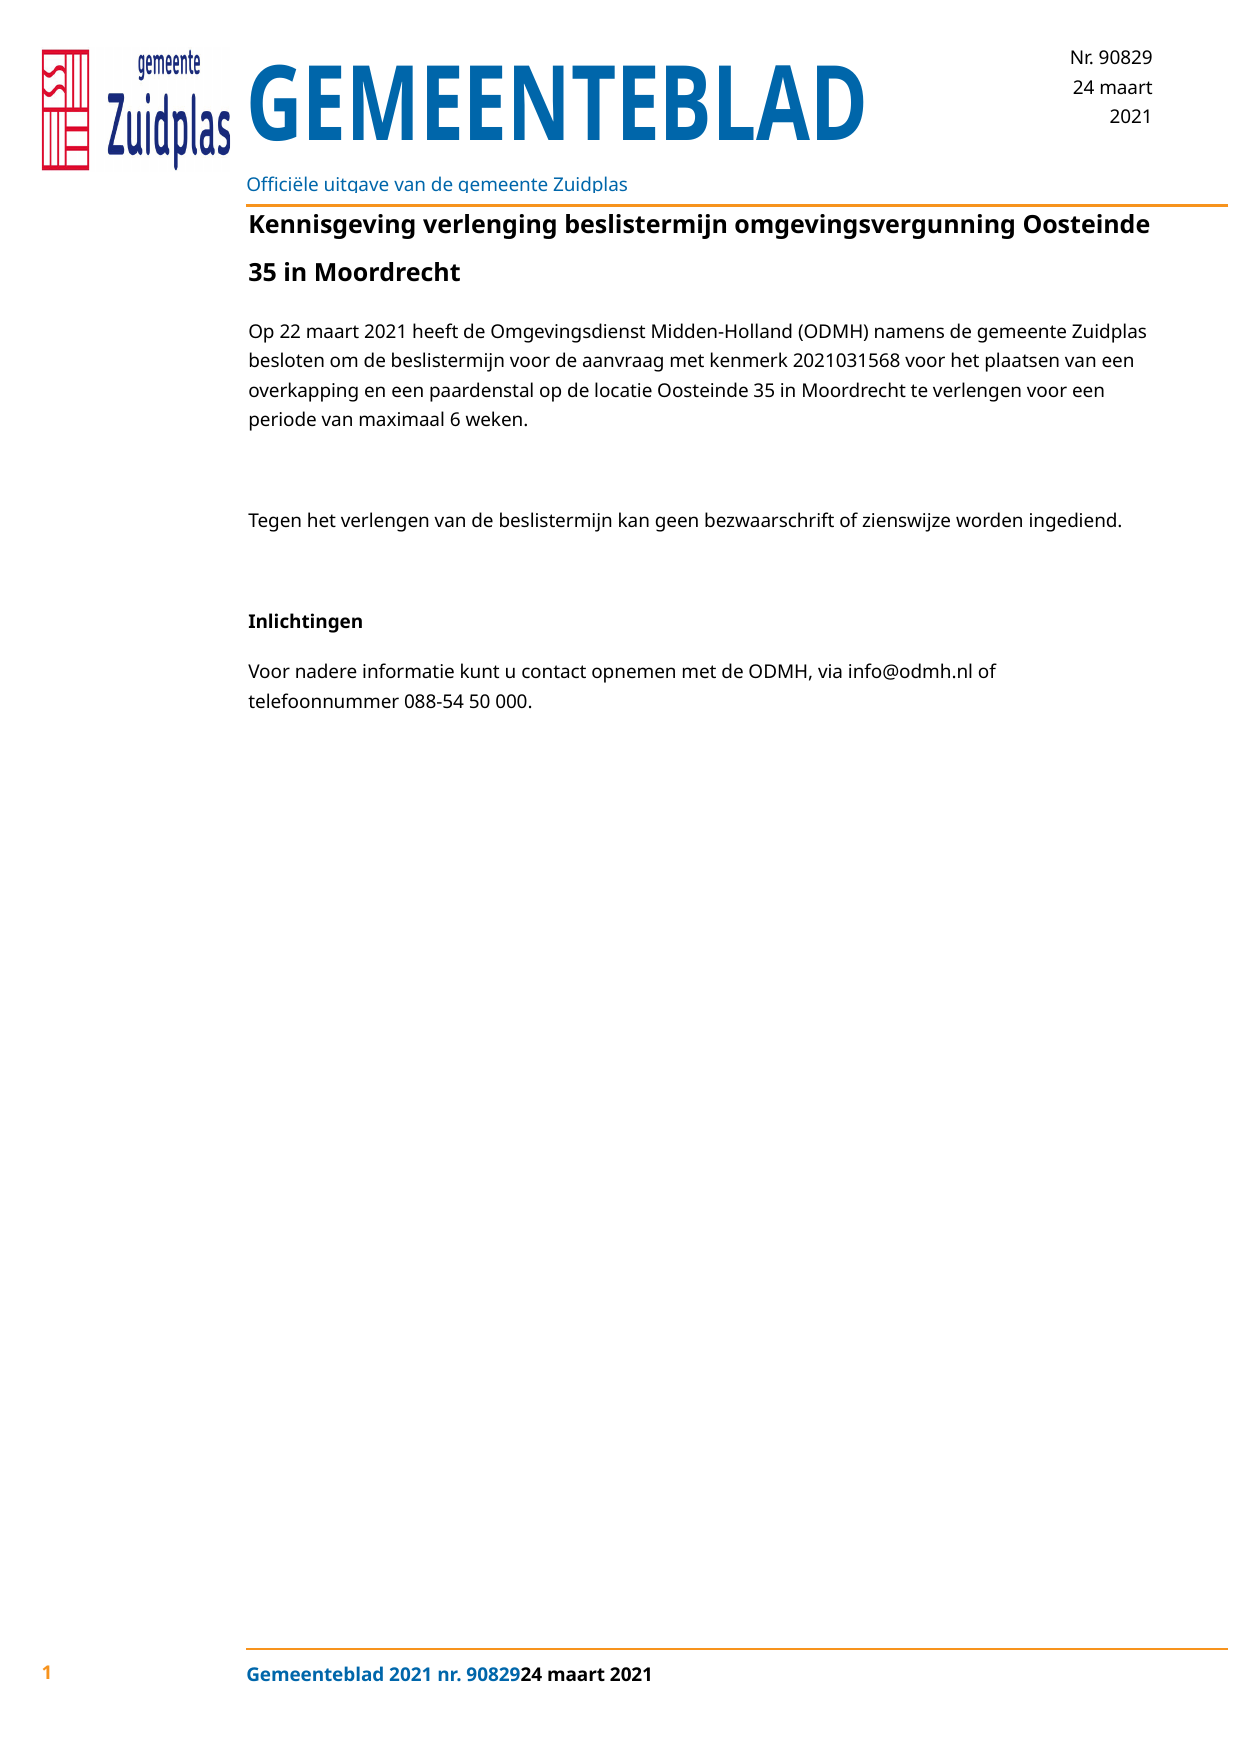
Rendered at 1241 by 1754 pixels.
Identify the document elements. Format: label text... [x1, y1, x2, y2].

text Op 22 maart 2021 heeft de Omgevingsdienst Midden-Holland (ODMH) namens de gemeente Zuidplas besloten om de beslistermijn voor de aanvraag met kenmerk 2021031568 voor het plaatsen van een overkapping en een paardenstal op de locatie Oosteinde 35 in Moordrecht te verlengen voor een periode van maximaal 6 weken. [248, 318, 1152, 432]
picture [41, 47, 231, 172]
text Kennisgeving verlenging beslistermijn omgevingsvergunning Oosteinde 35 in Moordrecht [248, 207, 1152, 288]
text Tegen het verlengen van de beslistermijn kan geen bezwaarschrift of zienswijze worden ingediend. [248, 507, 1152, 533]
text Inlichtingen [248, 608, 1152, 634]
text Voor nadere informatie kunt u contact opnemen met de ODMH, via info@odmh.nl of telefoonnummer 088-54 50 000. [248, 659, 1152, 714]
